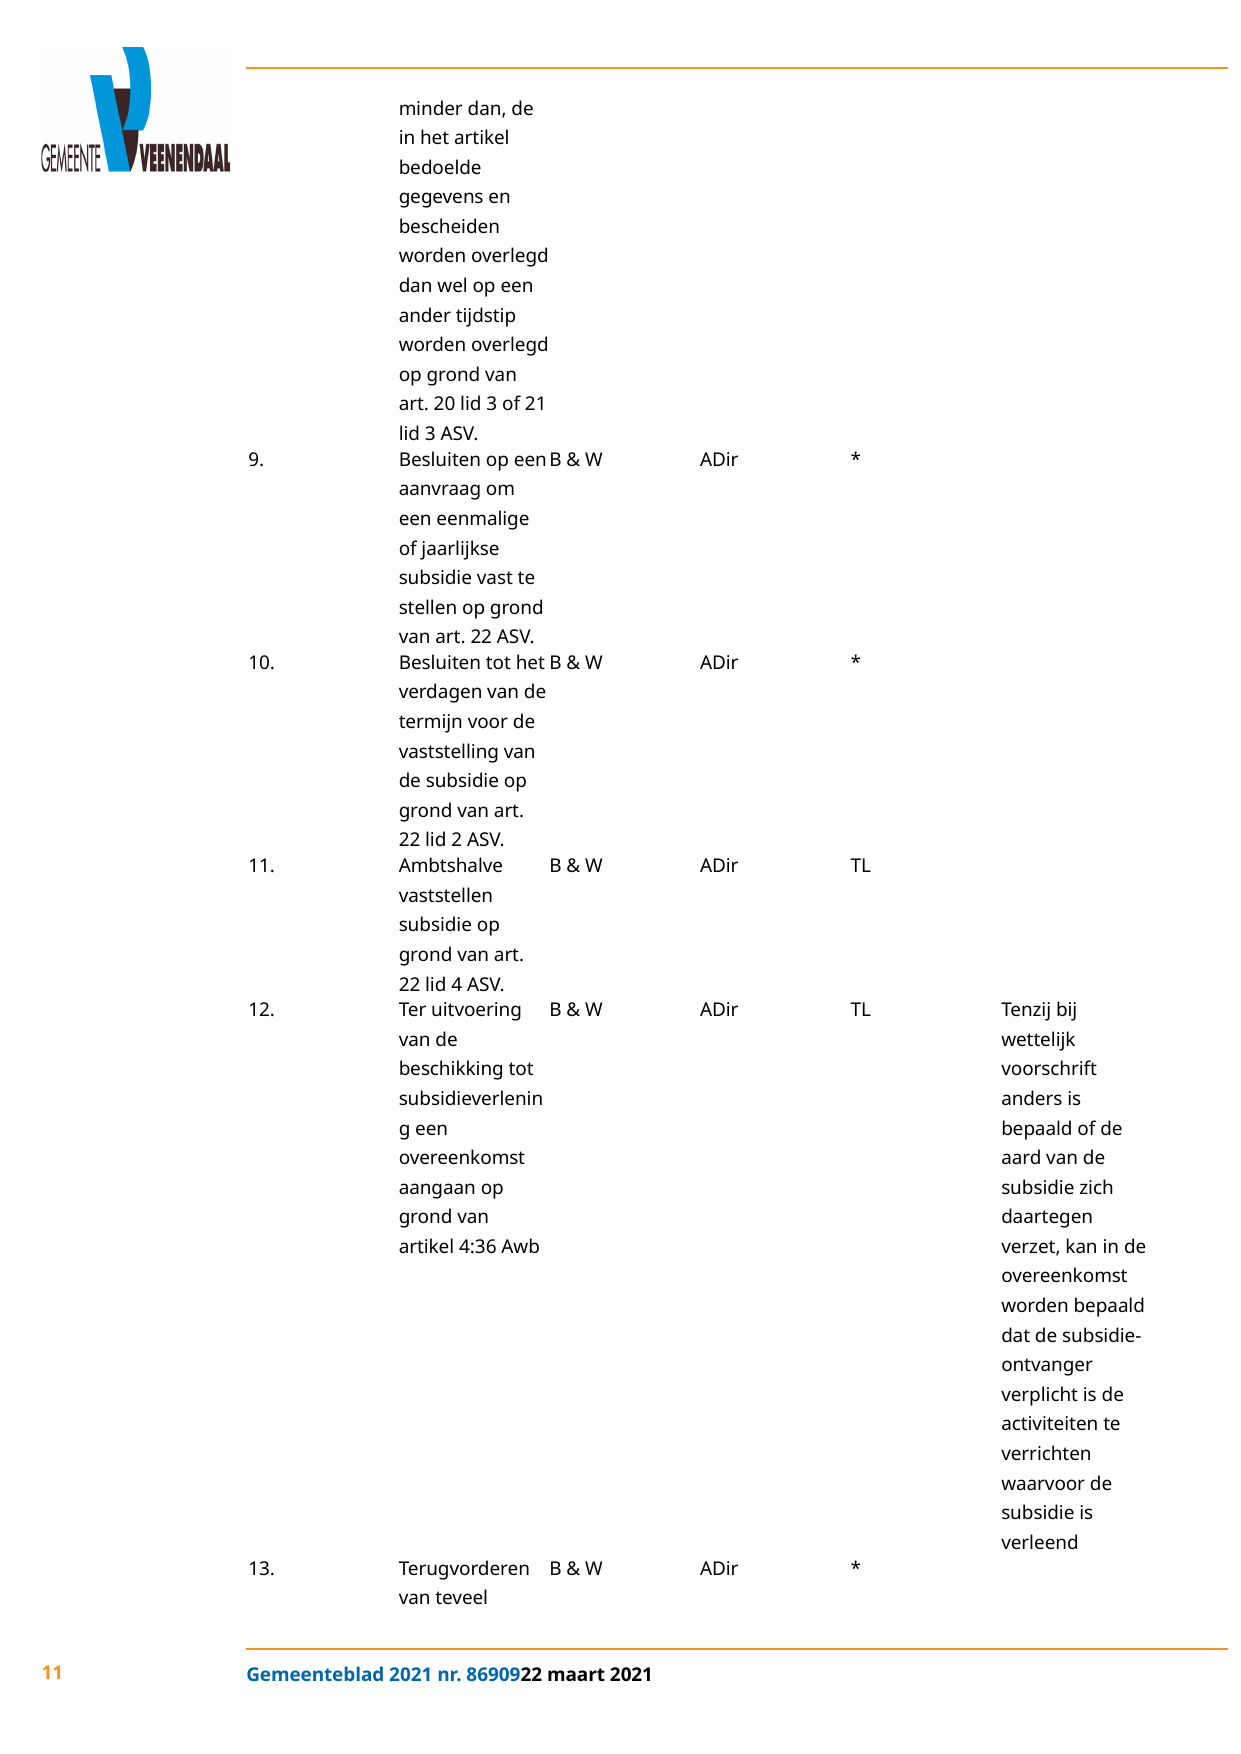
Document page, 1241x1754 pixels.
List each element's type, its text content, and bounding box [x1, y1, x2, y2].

table_cell * [850, 1555, 1001, 1610]
table_cell B & W [549, 853, 700, 996]
table_cell B & W [549, 1555, 700, 1610]
table_cell [850, 95, 1001, 446]
table_cell Ter uitvoering van de beschikking tot subsidieverlening een overeenkomst aangaan op grond van artikel 4:36 Awb [399, 996, 549, 1555]
table_cell B & W [549, 446, 700, 649]
table_cell [1001, 1555, 1152, 1610]
table_cell [248, 95, 398, 446]
table_cell minder dan, de in het artikel bedoelde gegevens en bescheiden worden overlegd dan wel op een ander tijdstip worden overlegd op grond van art. 20 lid 3 of 21 lid 3 ASV. [399, 95, 549, 446]
table_cell Ambtshalve vaststellen subsidie op grond van art. 22 lid 4 ASV. [399, 853, 549, 996]
table_cell ADir [700, 996, 850, 1555]
picture [41, 47, 130, 172]
table_cell ADir [700, 1555, 850, 1610]
table_cell [248, 996, 398, 1555]
table_cell [248, 853, 398, 996]
table_cell B & W [549, 996, 700, 1555]
table_cell ADir [700, 446, 850, 649]
table_cell ADir [700, 853, 850, 996]
table_cell [248, 1555, 398, 1610]
table_cell [1001, 95, 1152, 446]
table_cell Terugvorderen van teveel [399, 1555, 549, 1610]
table_cell [1001, 853, 1152, 996]
table_cell TL [850, 996, 1001, 1555]
table_cell TL [850, 853, 1001, 996]
table_cell Besluiten tot het verdagen van de termijn voor de vaststelling van de subsidie op grond van art. 22 lid 2 ASV. [399, 649, 549, 852]
table_cell [248, 446, 398, 649]
picture [123, 47, 231, 172]
table_cell [1001, 649, 1152, 852]
table_cell [1001, 446, 1152, 649]
table_cell * [850, 649, 1001, 852]
table_cell [549, 95, 700, 446]
table_cell B & W [549, 649, 700, 852]
table_cell [700, 95, 850, 446]
table_cell * [850, 446, 1001, 649]
table_cell ADir [700, 649, 850, 852]
table_cell Tenzij bij wettelijk voorschrift anders is bepaald of de aard van de subsidie zich daartegen verzet, kan in de overeenkomst worden bepaald dat de subsidie-ontvanger verplicht is de activiteiten te verrichten waarvoor de subsidie is verleend [1001, 996, 1152, 1555]
table_cell [248, 649, 398, 852]
table_cell Besluiten op een aanvraag om een eenmalige of jaarlijkse subsidie vast te stellen op grond van art. 22 ASV. [399, 446, 549, 649]
